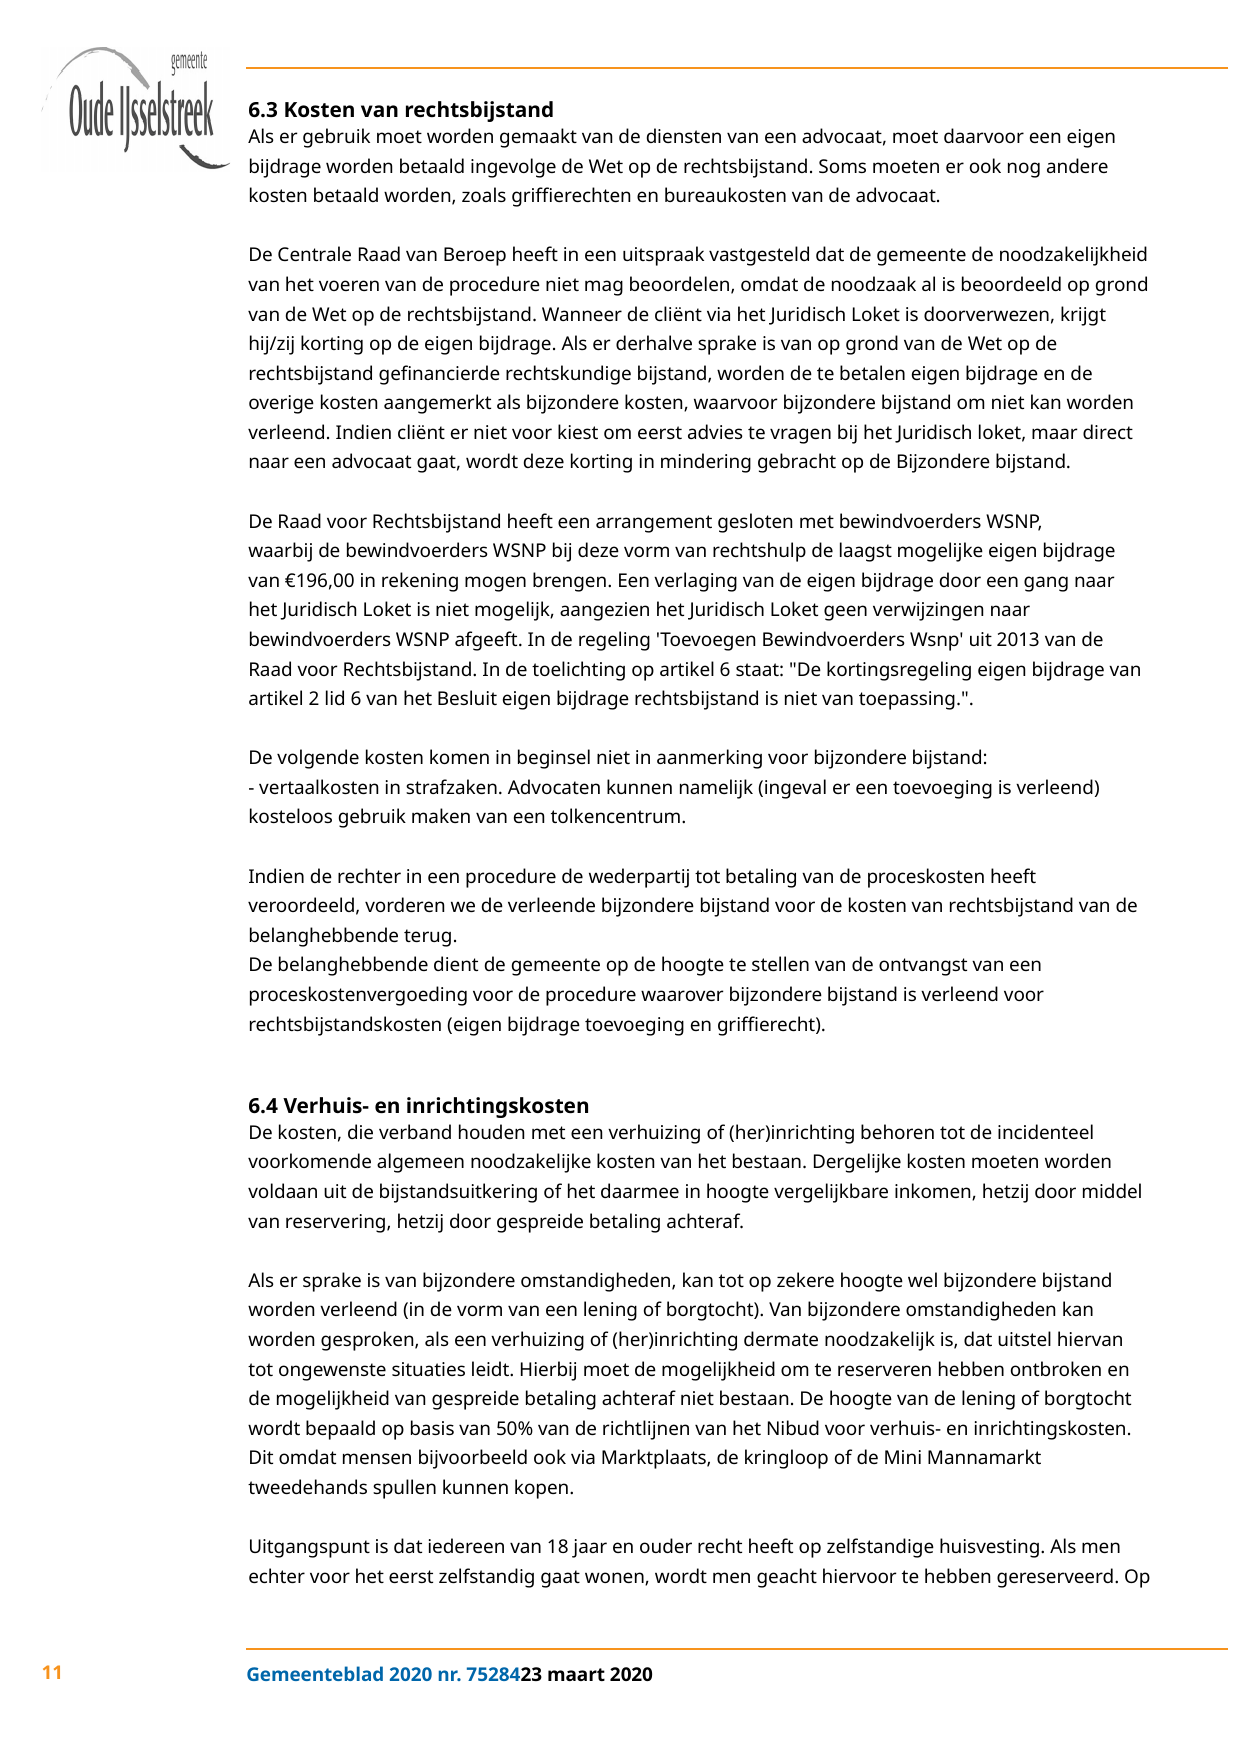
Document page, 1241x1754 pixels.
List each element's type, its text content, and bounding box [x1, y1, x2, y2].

text De belanghebbende dient de gemeente op de hoogte te stellen van de ontvangst van een proceskostenvergoeding voor de procedure waarover bijzondere bijstand is verleend voor rechtsbijstandskosten (eigen bijdrage toevoeging en griffierecht). [248, 952, 1152, 1036]
text 6.3 Kosten van rechtsbijstand [248, 95, 1152, 123]
text De Raad voor Rechtsbijstand heeft een arrangement gesloten met bewindvoerders WSNP, [248, 508, 1152, 533]
text Indien de rechter in een procedure de wederpartij tot betaling van de proceskosten heeft veroordeeld, vorderen we de verleende bijzondere bijstand voor de kosten van rechtsbijstand van de belanghebbende terug. [248, 863, 1152, 948]
picture [41, 47, 231, 172]
text Als er sprake is van bijzondere omstandigheden, kan tot op zekere hoogte wel bijzondere bijstand worden verleend (in de vorm van een lening of borgtocht). Van bijzondere omstandigheden kan worden gesproken, als een verhuizing of (her)inrichting dermate noodzakelijk is, dat uitstel hiervan tot ongewenste situaties leidt. Hierbij moet de mogelijkheid om te reserveren hebben ontbroken en de mogelijkheid van gespreide betaling achteraf niet bestaan. De hoogte van de lening of borgtocht wordt bepaald op basis van 50% van de richtlijnen van het Nibud voor verhuis- en inrichtingskosten. Dit omdat mensen bijvoorbeeld ook via Marktplaats, de kringloop of de Mini Mannamarkt tweedehands spullen kunnen kopen. [248, 1267, 1152, 1500]
text 6.4 Verhuis- en inrichtingskosten [248, 1091, 1152, 1119]
text van €196,00 in rekening mogen brengen. Een verlaging van de eigen bijdrage door een gang naar [248, 567, 1152, 593]
text Als er gebruik moet worden gemaakt van de diensten van een advocaat, moet daarvoor een eigen bijdrage worden betaald ingevolge de Wet op de rechtsbijstand. Soms moeten er ook nog andere kosten betaald worden, zoals griffierechten en bureaukosten van de advocaat. [248, 123, 1152, 208]
text Uitgangspunt is dat iedereen van 18 jaar en ouder recht heeft op zelfstandige huisvesting. Als men echter voor het eerst zelfstandig gaat wonen, wordt men geacht hiervoor te hebben gereserveerd. Op [248, 1533, 1152, 1589]
text het Juridisch Loket is niet mogelijk, aangezien het Juridisch Loket geen verwijzingen naar bewindvoerders WSNP afgeeft. In de regeling 'Toevoegen Bewindvoerders Wsnp' uit 2013 van de Raad voor Rechtsbijstand. In de toelichting op artikel 6 staat: "De kortingsregeling eigen bijdrage van artikel 2 lid 6 van het Besluit eigen bijdrage rechtsbijstand is niet van toepassing.". [248, 597, 1152, 711]
text De kosten, die verband houden met een verhuizing of (her)inrichting behoren tot de incidenteel voorkomende algemeen noodzakelijke kosten van het bestaan. Dergelijke kosten moeten worden voldaan uit de bijstandsuitkering of het daarmee in hoogte vergelijkbare inkomen, hetzij door middel van reservering, hetzij door gespreide betaling achteraf. [248, 1119, 1152, 1234]
text waarbij de bewindvoerders WSNP bij deze vorm van rechtshulp de laagst mogelijke eigen bijdrage [248, 537, 1152, 563]
text De Centrale Raad van Beroep heeft in een uitspraak vastgesteld dat de gemeente de noodzakelijkheid van het voeren van de procedure niet mag beoordelen, omdat de noodzaak al is beoordeeld op grond van de Wet op de rechtsbijstand. Wanneer de cliënt via het Juridisch Loket is doorverwezen, krijgt hij/zij korting op de eigen bijdrage. Als er derhalve sprake is van op grond van de Wet op de rechtsbijstand gefinancierde rechtskundige bijstand, worden de te betalen eigen bijdrage en de overige kosten aangemerkt als bijzondere kosten, waarvoor bijzondere bijstand om niet kan worden verleend. Indien cliënt er niet voor kiest om eerst advies te vragen bij het Juridisch loket, maar direct naar een advocaat gaat, wordt deze korting in mindering gebracht op de Bijzondere bijstand. [248, 242, 1152, 474]
text De volgende kosten komen in beginsel niet in aanmerking voor bijzondere bijstand: [248, 744, 1152, 770]
text - vertaalkosten in strafzaken. Advocaten kunnen namelijk (ingeval er een toevoeging is verleend) kosteloos gebruik maken van een tolkencentrum. [248, 774, 1152, 829]
